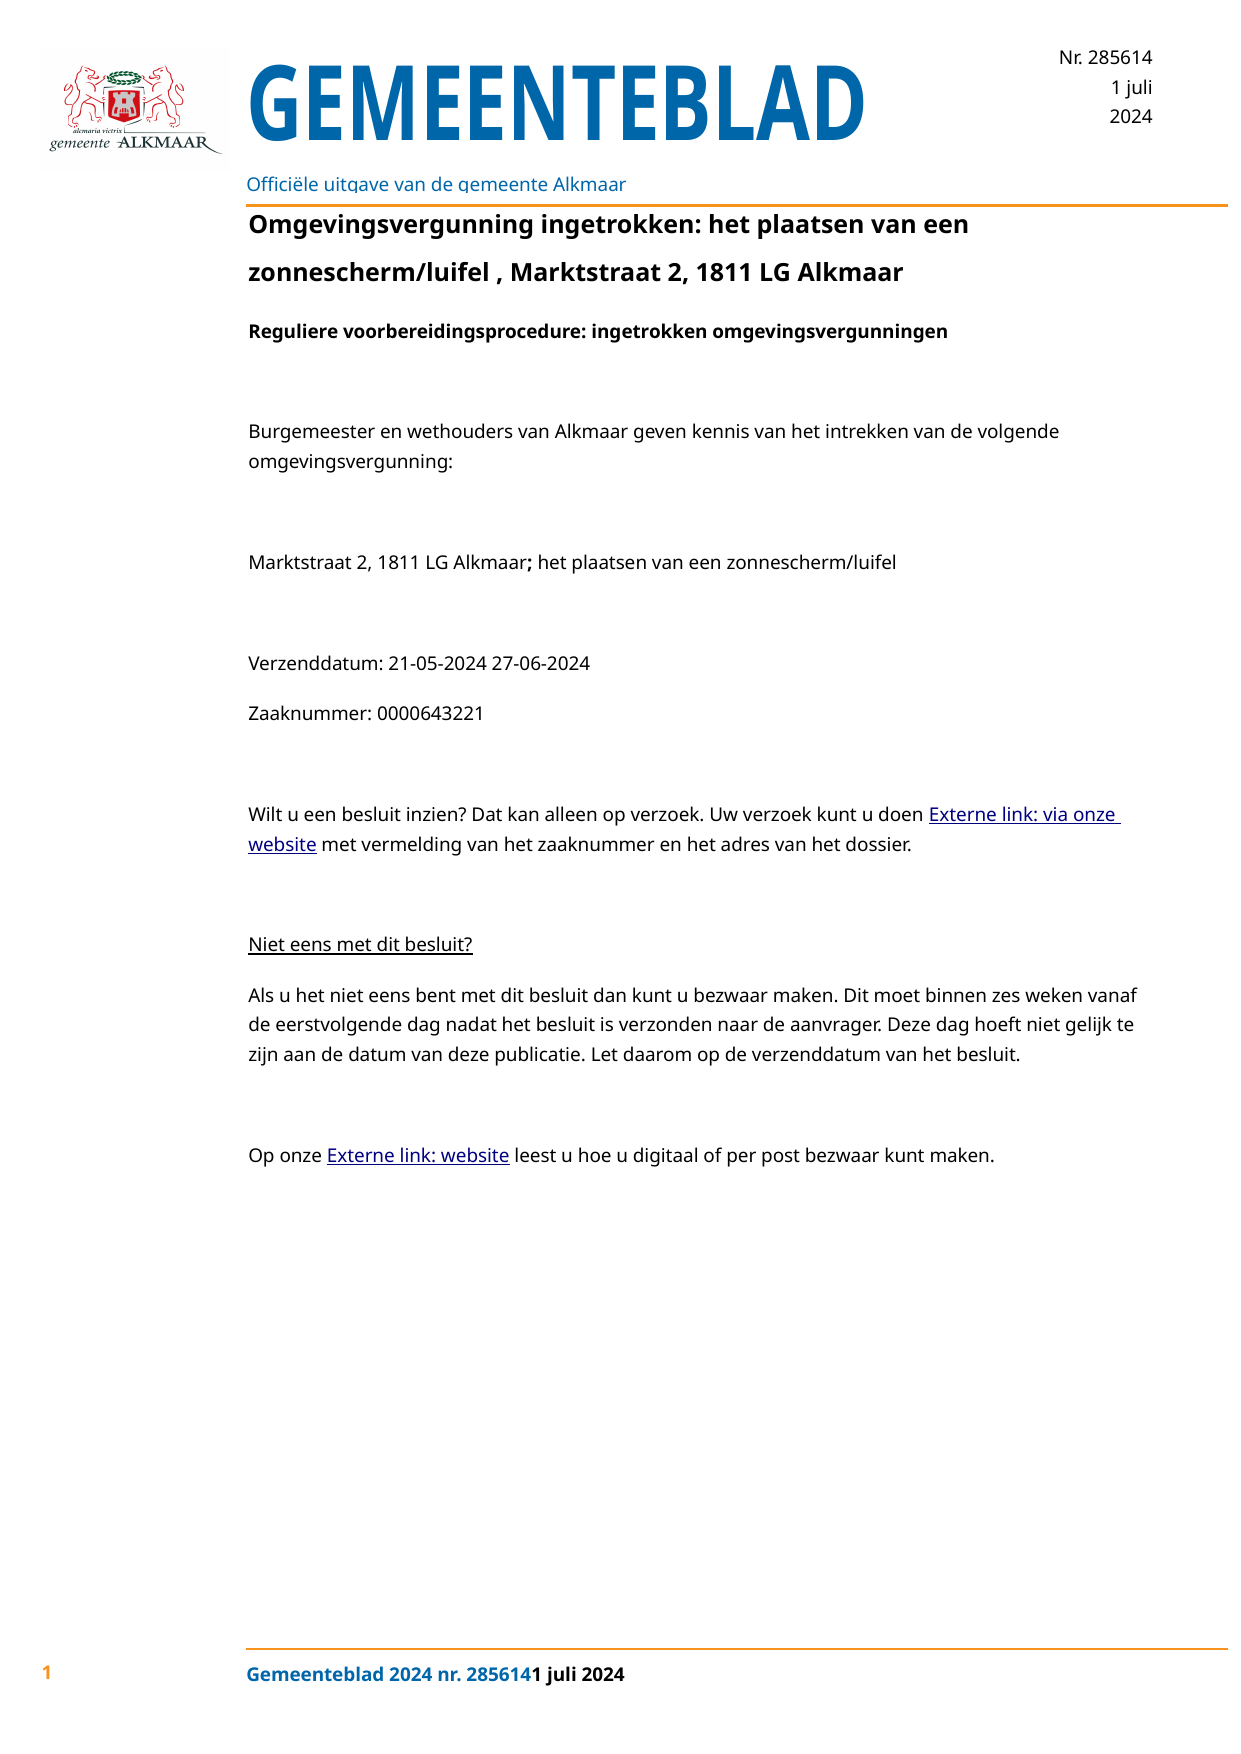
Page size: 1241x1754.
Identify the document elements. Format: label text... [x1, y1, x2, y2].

text Niet eens met dit besluit? [248, 932, 1152, 957]
text Marktstraat 2, 1811 LG Alkmaar; het plaatsen van een zonnescherm/luifel [248, 549, 1152, 575]
picture [41, 47, 231, 172]
text Op onze Externe link: website leest u hoe u digitaal of per post bezwaar kunt maken. [248, 1142, 1152, 1168]
text Wilt u een besluit inzien? Dat kan alleen op verzoek. Uw verzoek kunt u doen Externe link: via onze website met vermelding van het zaaknummer en het adres van het dossier. [248, 801, 1152, 857]
text Verzenddatum: 21-05-2024 27-06-2024 [248, 650, 1152, 676]
text Omgevingsvergunning ingetrokken: het plaatsen van een zonnescherm/luifel , Marktstraat 2, 1811 LG Alkmaar [248, 207, 1152, 288]
text Burgemeester en wethouders van Alkmaar geven kennis van het intrekken van de volgende omgevingsvergunning: [248, 419, 1152, 474]
text Reguliere voorbereidingsprocedure: ingetrokken omgevingsvergunningen [248, 318, 1152, 344]
text Zaaknummer: 0000643221 [248, 700, 1152, 726]
text Als u het niet eens bent met dit besluit dan kunt u bezwaar maken. Dit moet binnen zes weken vanaf de eerstvolgende dag nadat het besluit is verzonden naar de aanvrager. Deze dag hoeft niet gelijk te zijn aan de datum van deze publicatie. Let daarom op de verzenddatum van het besluit. [248, 982, 1152, 1067]
